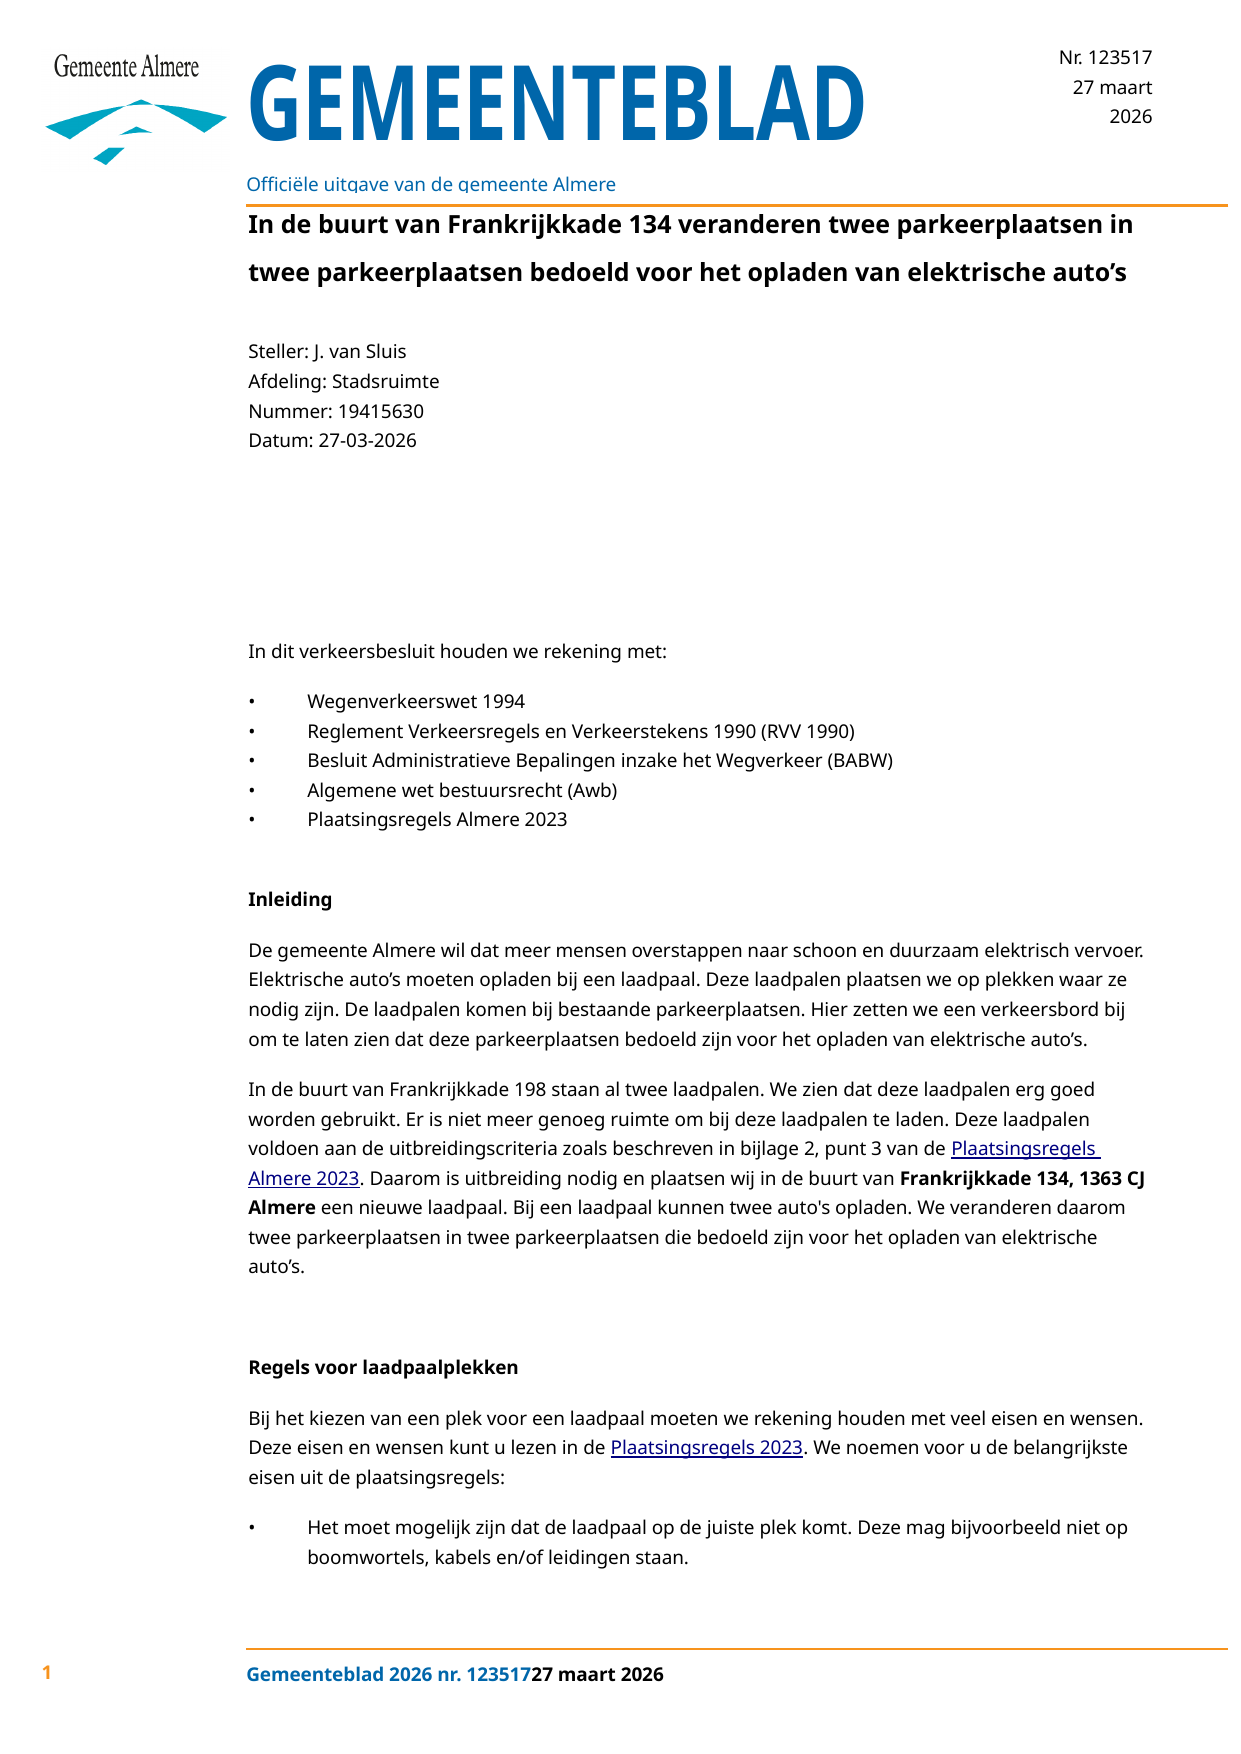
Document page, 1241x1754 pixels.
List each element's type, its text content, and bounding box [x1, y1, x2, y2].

text Bij het kiezen van een plek voor een laadpaal moeten we rekening houden met veel eisen en wensen. Deze eisen en wensen kunt u lezen in de Plaatsingsregels 2023. We noemen voor u de belangrijkste eisen uit de plaatsingsregels: [248, 1405, 1152, 1490]
text In dit verkeersbesluit houden we rekening met: [248, 638, 1152, 663]
text Regels voor laadpaalplekken [248, 1354, 1152, 1380]
text In de buurt van Frankrijkkade 134 veranderen twee parkeerplaatsen in twee parkeerplaatsen bedoeld voor het opladen van elektrische auto’s [248, 207, 1152, 288]
list Algemene wet bestuursrecht (Awb) [248, 777, 1152, 803]
text Datum: 27-03-2026 [248, 427, 1152, 453]
list Plaatsingsregels Almere 2023 [248, 807, 1152, 832]
list Reglement Verkeersregels en Verkeerstekens 1990 (RVV 1990) [248, 718, 1152, 743]
text In de buurt van Frankrijkkade 198 staan al twee laadpalen. We zien dat deze laadpalen erg goed worden gebruikt. Er is niet meer genoeg ruimte om bij deze laadpalen te laden. Deze laadpalen voldoen aan de uitbreidingscriteria zoals beschreven in bijlage 2, punt 3 van de Plaatsingsregels Almere 2023. Daarom is uitbreiding nodig en plaatsen wij in de buurt van Frankrijkkade 134, 1363 CJ Almere een nieuwe laadpaal. Bij een laadpaal kunnen twee auto's opladen. We veranderen daarom twee parkeerplaatsen in twee parkeerplaatsen die bedoeld zijn voor het opladen van elektrische auto’s. [248, 1076, 1152, 1279]
list Het moet mogelijk zijn dat de laadpaal op de juiste plek komt. Deze mag bijvoorbeeld niet op boomwortels, kabels en/of leidingen staan. [248, 1514, 1152, 1570]
text De gemeente Almere wil dat meer mensen overstappen naar schoon en duurzaam elektrisch vervoer. Elektrische auto’s moeten opladen bij een laadpaal. Deze laadpalen plaatsen we op plekken waar ze nodig zijn. De laadpalen komen bij bestaande parkeerplaatsen. Hier zetten we een verkeersbord bij om te laten zien dat deze parkeerplaatsen bedoeld zijn voor het opladen van elektrische auto’s. [248, 937, 1152, 1051]
picture [41, 47, 231, 172]
list Besluit Administratieve Bepalingen inzake het Wegverkeer (BABW) [248, 747, 1152, 773]
text Steller: J. van Sluis [248, 339, 1152, 364]
text Nummer: 19415630 [248, 398, 1152, 423]
list Wegenverkeerswet 1994 [248, 688, 1152, 714]
text Inleiding [248, 887, 1152, 912]
text Afdeling: Stadsruimte [248, 368, 1152, 394]
